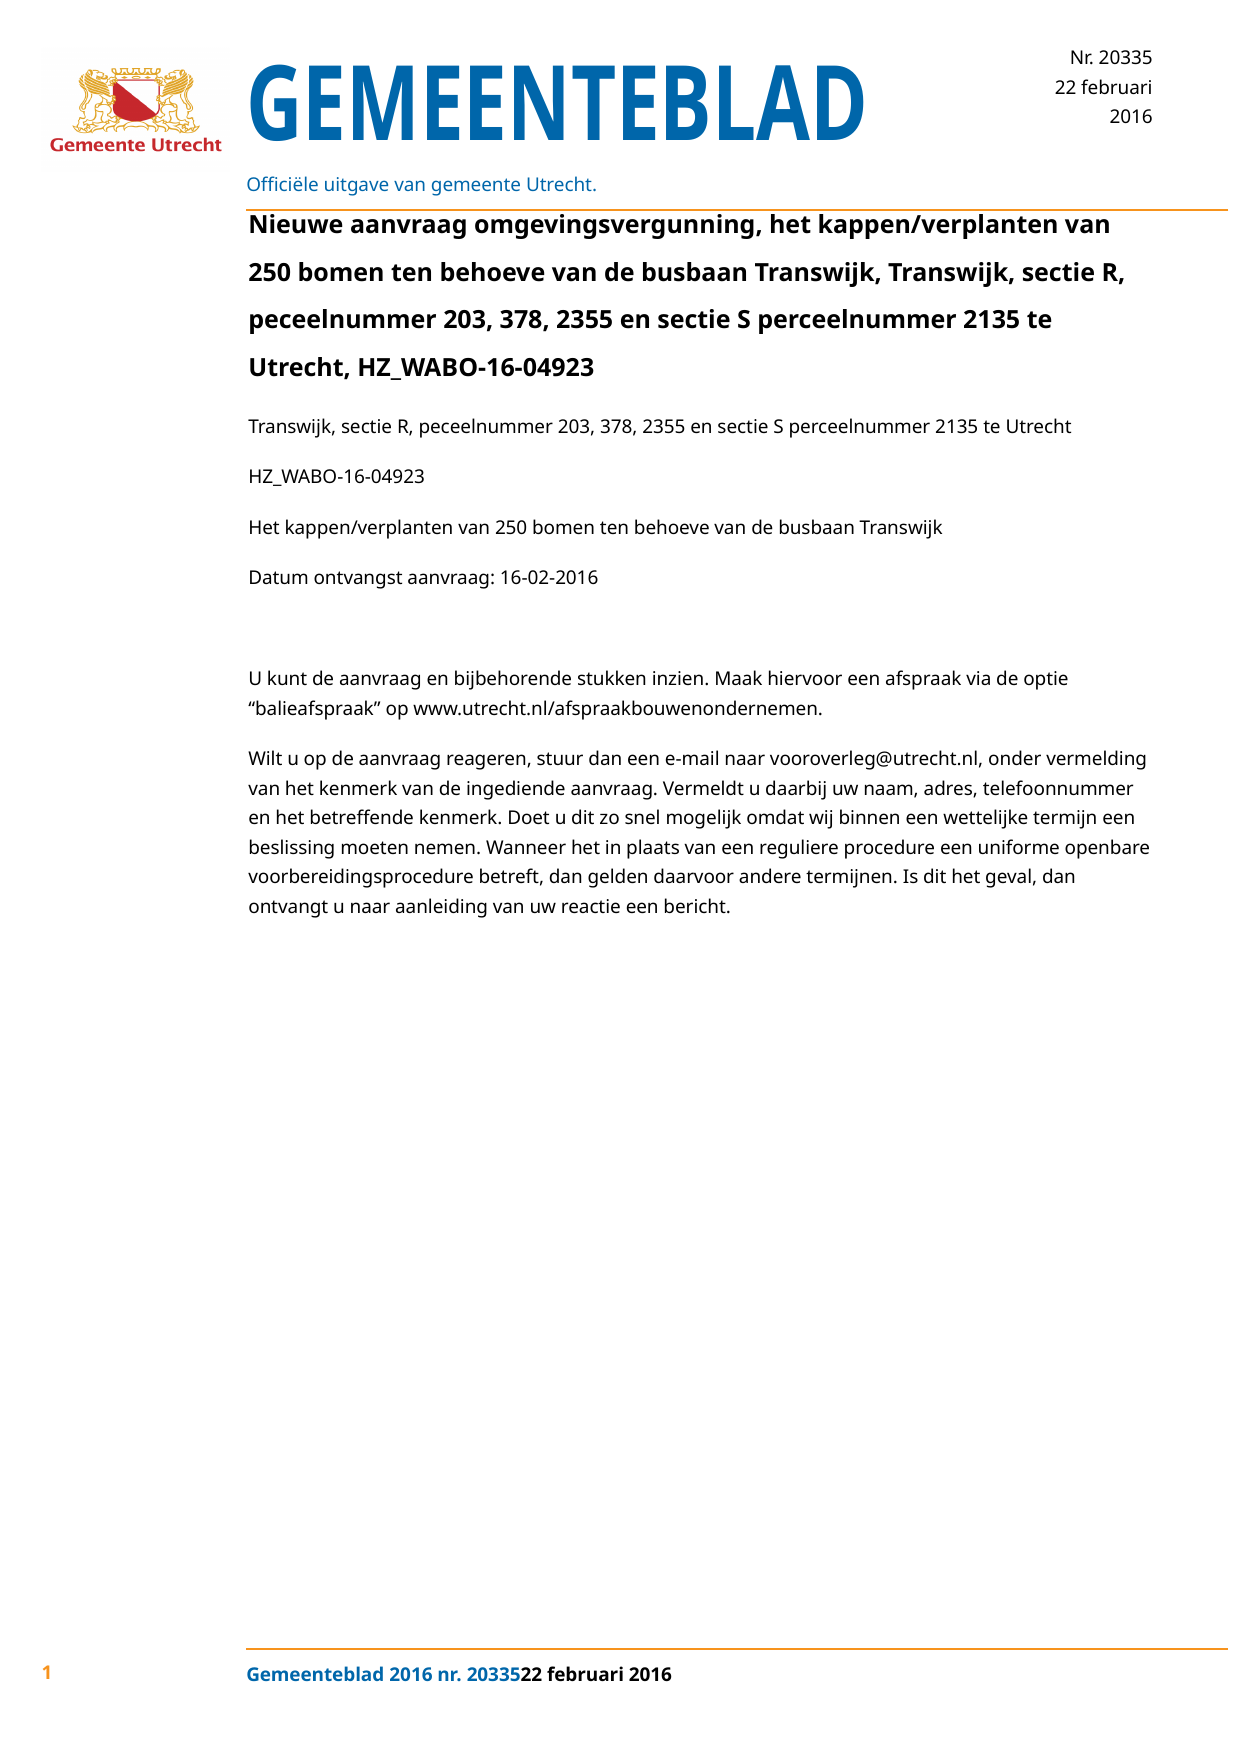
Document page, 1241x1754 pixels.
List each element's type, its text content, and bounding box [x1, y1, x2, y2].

text Nieuwe aanvraag omgevingsvergunning, het kappen/verplanten van 250 bomen ten behoeve van de busbaan Transwijk, Transwijk, sectie R, peceelnummer 203, 378, 2355 en sectie S perceelnummer 2135 te Utrecht, HZ_WABO-16-04923 [248, 211, 1152, 384]
text HZ_WABO-16-04923 [248, 463, 1152, 489]
picture [41, 47, 231, 172]
text U kunt de aanvraag en bijbehorende stukken inzien. Maak hiervoor een afspraak via de optie “balieafspraak” op www.utrecht.nl/afspraakbouwenondernemen. [248, 665, 1152, 721]
text Datum ontvangst aanvraag: 16-02-2016 [248, 564, 1152, 590]
text Transwijk, sectie R, peceelnummer 203, 378, 2355 en sectie S perceelnummer 2135 te Utrecht [248, 413, 1152, 439]
text Wilt u op de aanvraag reageren, stuur dan een e-mail naar vooroverleg@utrecht.nl, onder vermelding van het kenmerk van de ingediende aanvraag. Vermeldt u daarbij uw naam, adres, telefoonnummer en het betreffende kenmerk. Doet u dit zo snel mogelijk omdat wij binnen een wettelijke termijn een beslissing moeten nemen. Wanneer het in plaats van een reguliere procedure een uniforme openbare voorbereidingsprocedure betreft, dan gelden daarvoor andere termijnen. Is dit het geval, dan ontvangt u naar aanleiding van uw reactie een bericht. [248, 745, 1152, 919]
text Het kappen/verplanten van 250 bomen ten behoeve van de busbaan Transwijk [248, 514, 1152, 540]
